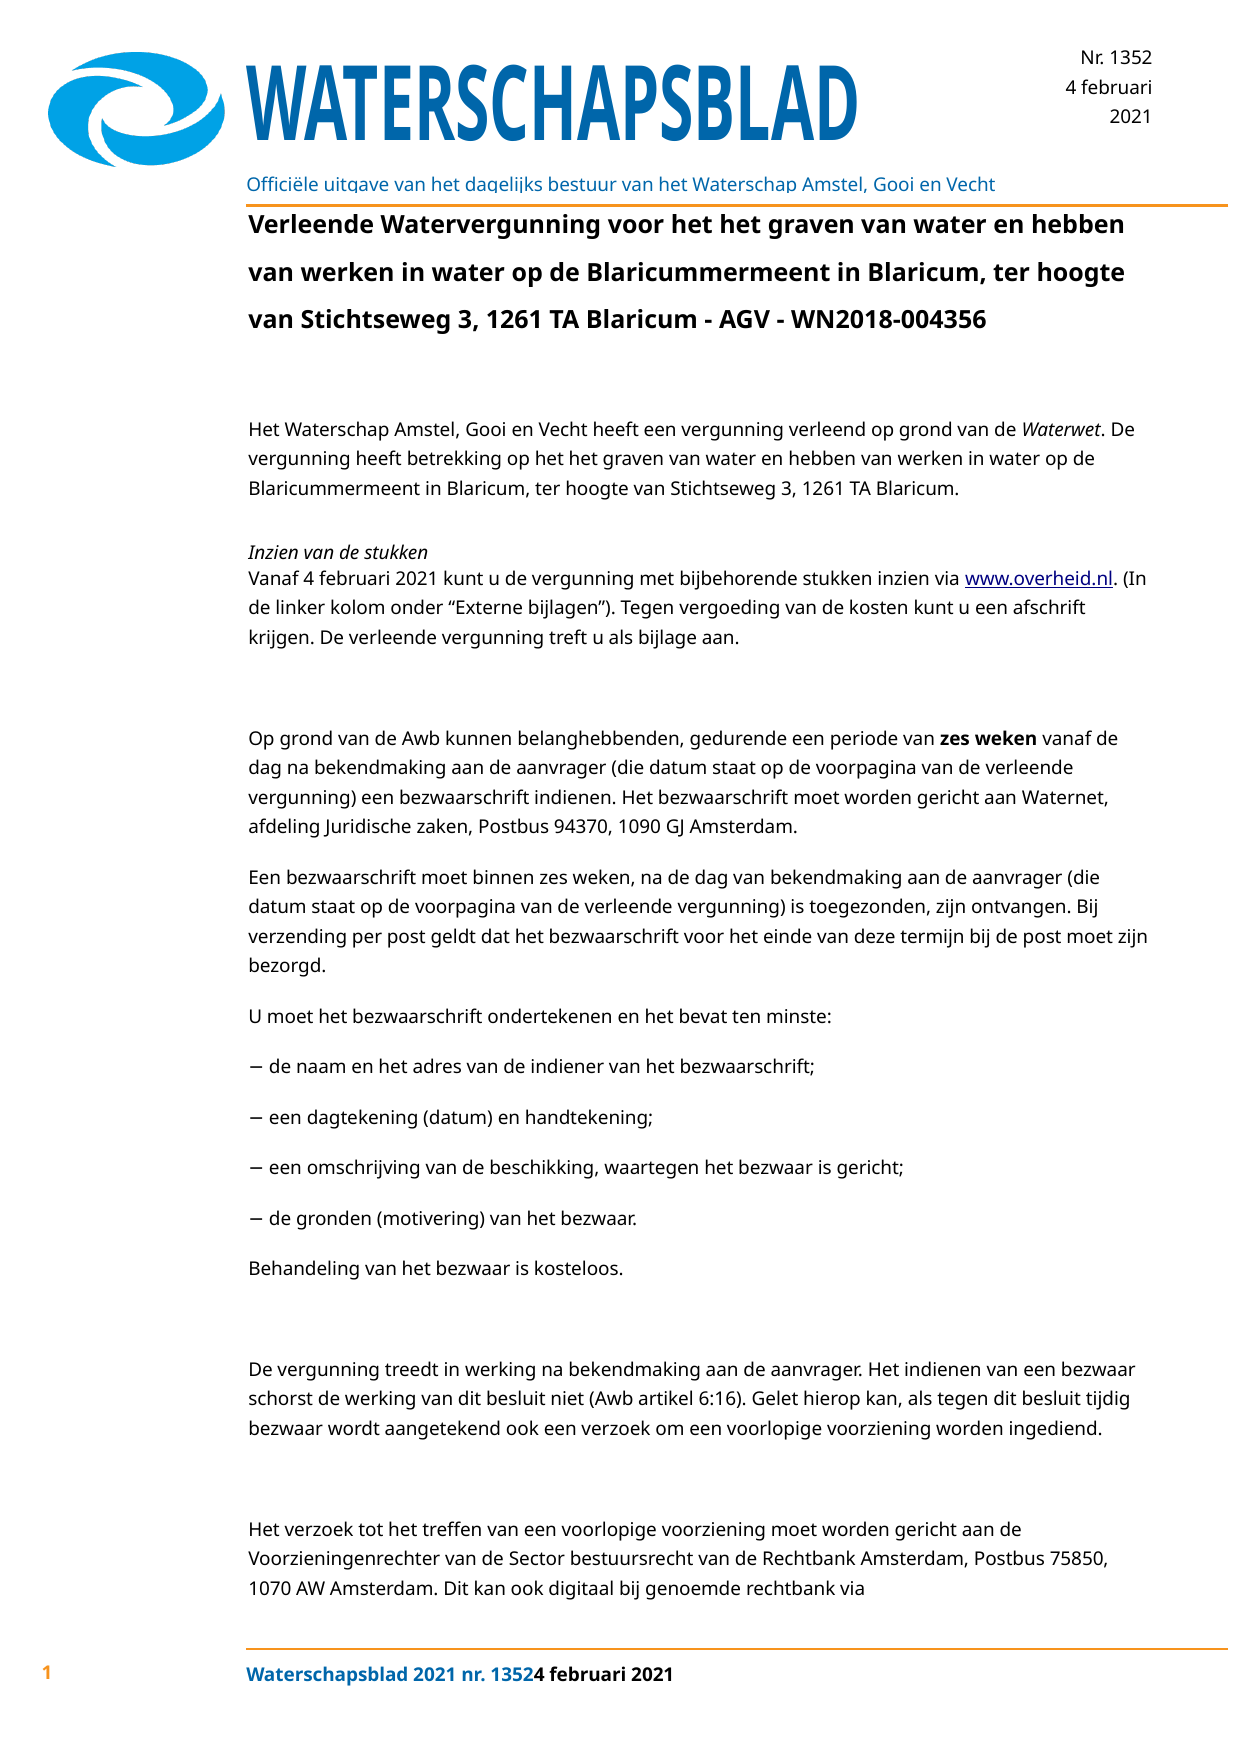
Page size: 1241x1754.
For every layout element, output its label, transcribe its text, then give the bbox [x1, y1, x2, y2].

text − een omschrijving van de beschikking, waartegen het bezwaar is gericht; [248, 1154, 1152, 1180]
text Vanaf 4 februari 2021 kunt u de vergunning met bijbehorende stukken inzien via www.overheid.nl. (In de linker kolom onder “Externe bijlagen”). Tegen vergoeding van de kosten kunt u een afschrift krijgen. De verleende vergunning treft u als bijlage aan. [248, 565, 1152, 650]
text Behandeling van het bezwaar is kosteloos. [248, 1255, 1152, 1281]
text De vergunning treedt in werking na bekendmaking aan de aanvrager. Het indienen van een bezwaar schorst de werking van dit besluit niet (Awb artikel 6:16). Gelet hierop kan, als tegen dit besluit tijdig bezwaar wordt aangetekend ook een verzoek om een voorlopige voorziening worden ingediend. [248, 1356, 1152, 1441]
text U moet het bezwaarschrift ondertekenen en het bevat ten minste: [248, 1003, 1152, 1029]
text Het Waterschap Amstel, Gooi en Vecht heeft een vergunning verleend op grond van de Waterwet. De vergunning heeft betrekking op het het graven van water en hebben van werken in water op de Blaricummermeent in Blaricum, ter hoogte van Stichtseweg 3, 1261 TA Blaricum. [248, 416, 1152, 501]
text − de naam en het adres van de indiener van het bezwaarschrift; [248, 1053, 1152, 1079]
text − de gronden (motivering) van het bezwaar. [248, 1205, 1152, 1231]
text Verleende Watervergunning voor het het graven van water en hebben van werken in water op de Blaricummermeent in Blaricum, ter hoogte van Stichtseweg 3, 1261 TA Blaricum - AGV - WN2018-004356 [248, 207, 1152, 336]
text Het verzoek tot het treffen van een voorlopige voorziening moet worden gericht aan de Voorzieningenrechter van de Sector bestuursrecht van de Rechtbank Amsterdam, Postbus 75850, 1070 AW Amsterdam. Dit kan ook digitaal bij genoemde rechtbank via [248, 1516, 1152, 1601]
text − een dagtekening (datum) en handtekening; [248, 1104, 1152, 1130]
picture [41, 47, 231, 172]
text Inzien van de stukken [248, 539, 1152, 565]
text Een bezwaarschrift moet binnen zes weken, na de dag van bekendmaking aan de aanvrager (die datum staat op de voorpagina van de verleende vergunning) is toegezonden, zijn ontvangen. Bij verzending per post geldt dat het bezwaarschrift voor het einde van deze termijn bij de post moet zijn bezorgd. [248, 864, 1152, 978]
text Op grond van de Awb kunnen belanghebbenden, gedurende een periode van zes weken vanaf de dag na bekendmaking aan de aanvrager (die datum staat op de voorpagina van de verleende vergunning) een bezwaarschrift indienen. Het bezwaarschrift moet worden gericht aan Waternet, afdeling Juridische zaken, Postbus 94370, 1090 GJ Amsterdam. [248, 725, 1152, 839]
